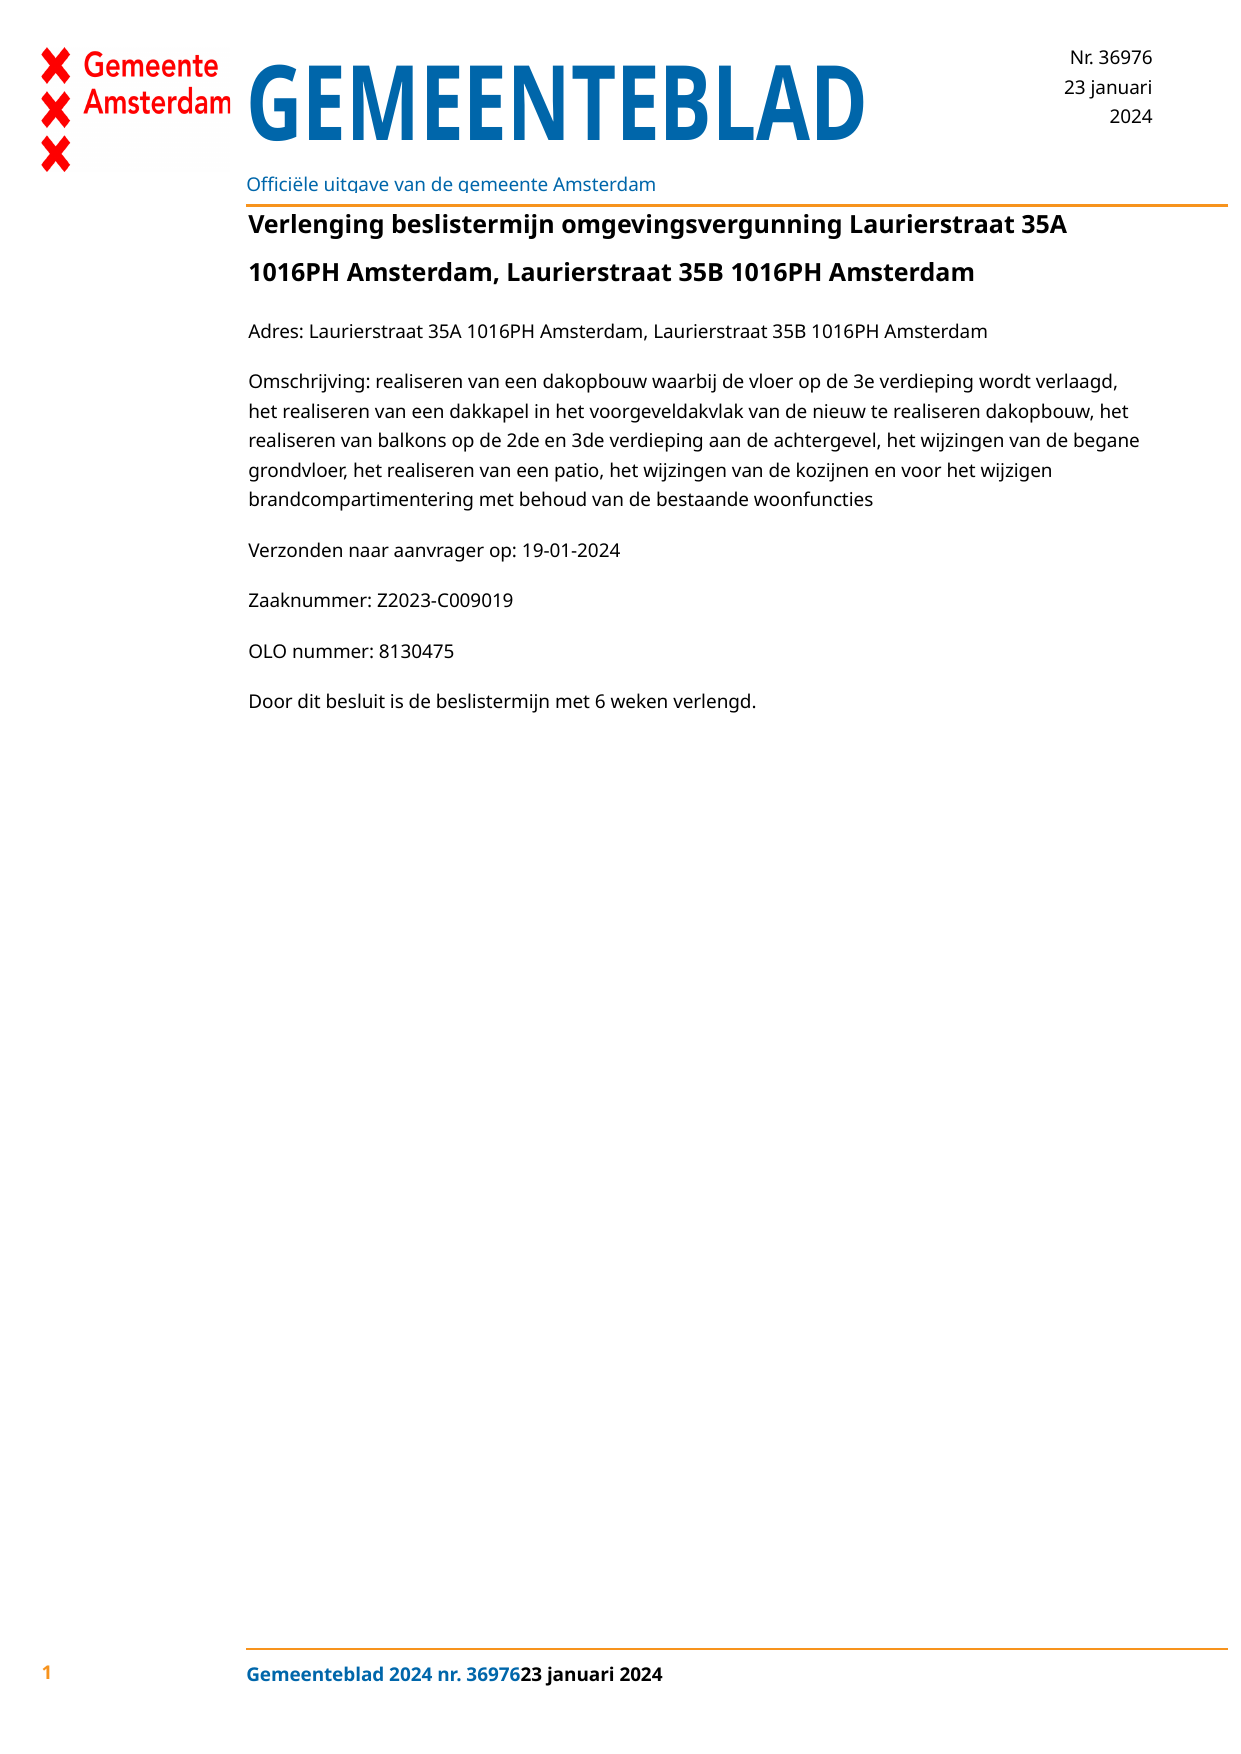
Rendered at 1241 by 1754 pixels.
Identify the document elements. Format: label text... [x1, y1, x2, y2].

text Door dit besluit is de beslistermijn met 6 weken verlengd. [248, 688, 1152, 714]
text Verzonden naar aanvrager op: 19-01-2024 [248, 537, 1152, 563]
text OLO nummer: 8130475 [248, 638, 1152, 664]
text Zaaknummer: Z2023-C009019 [248, 587, 1152, 613]
text Verlenging beslistermijn omgevingsvergunning Laurierstraat 35A 1016PH Amsterdam, Laurierstraat 35B 1016PH Amsterdam [248, 207, 1152, 288]
picture [41, 47, 231, 172]
text Adres: Laurierstraat 35A 1016PH Amsterdam, Laurierstraat 35B 1016PH Amsterdam [248, 318, 1152, 344]
text Omschrijving: realiseren van een dakopbouw waarbij de vloer op de 3e verdieping wordt verlaagd, het realiseren van een dakkapel in het voorgeveldakvlak van de nieuw te realiseren dakopbouw, het realiseren van balkons op de 2de en 3de verdieping aan de achtergevel, het wijzingen van de begane grondvloer, het realiseren van een patio, het wijzingen van de kozijnen en voor het wijzigen brandcompartimentering met behoud van de bestaande woonfuncties [248, 368, 1152, 512]
